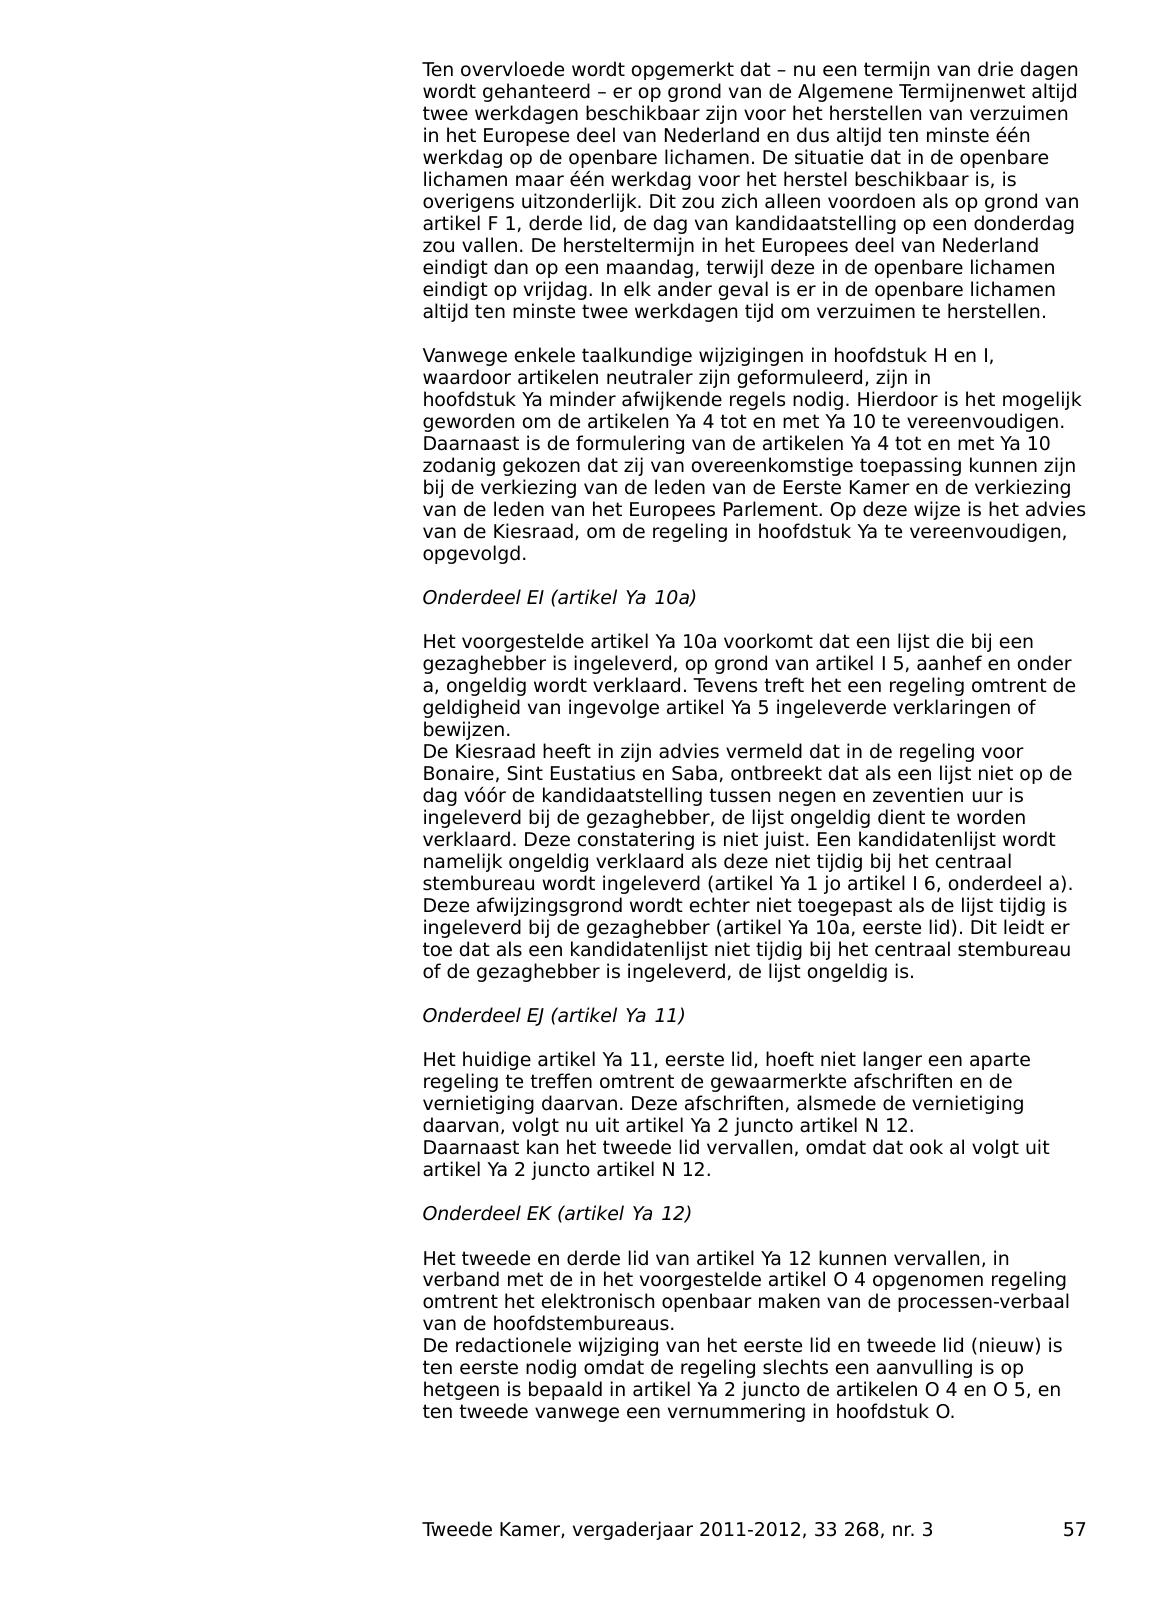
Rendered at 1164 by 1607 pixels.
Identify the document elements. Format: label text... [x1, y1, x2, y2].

subtitle Onderdeel EI (artikel Ya 10a) [422, 587, 1087, 609]
text Vanwege enkele taalkundige wijzigingen in hoofdstuk H en I, waardoor artikelen neutraler zijn geformuleerd, zijn in hoofdstuk Ya minder afwijkende regels nodig. Hierdoor is het mogelijk geworden om de artikelen Ya 4 tot en met Ya 10 te vereenvoudigen. Daarnaast is de formulering van de artikelen Ya 4 tot en met Ya 10 zodanig gekozen dat zij van overeenkomstige toepassing kunnen zijn bij de verkiezing van de leden van de Eerste Kamer en de verkiezing van de leden van het Europees Parlement. Op deze wijze is het advies van de Kiesraad, om de regeling in hoofdstuk Ya te vereenvoudigen, opgevolgd. [422, 345, 1087, 565]
text De Kiesraad heeft in zijn advies vermeld dat in de regeling voor Bonaire, Sint Eustatius en Saba, ontbreekt dat als een lijst niet op de dag vóór de kandidaatstelling tussen negen en zeventien uur is ingeleverd bij de gezaghebber, de lijst ongeldig dient te worden verklaard. Deze constatering is niet juist. Een kandidatenlijst wordt namelijk ongeldig verklaard als deze niet tijdig bij het centraal stembureau wordt ingeleverd (artikel Ya 1 jo artikel I 6, onderdeel a). Deze afwijzingsgrond wordt echter niet toegepast als de lijst tijdig is ingeleverd bij de gezaghebber (artikel Ya 10a, eerste lid). Dit leidt er toe dat als een kandidatenlijst niet tijdig bij het centraal stembureau of de gezaghebber is ingeleverd, de lijst ongeldig is. [422, 741, 1087, 983]
subtitle Onderdeel EK (artikel Ya 12) [422, 1203, 1087, 1225]
text Het voorgestelde artikel Ya 10a voorkomt dat een lijst die bij een gezaghebber is ingeleverd, op grond van artikel I 5, aanhef en onder a, ongeldig wordt verklaard. Tevens treft het een regeling omtrent de geldigheid van ingevolge artikel Ya 5 ingeleverde verklaringen of bewijzen. [422, 631, 1087, 741]
text Daarnaast kan het tweede lid vervallen, omdat dat ook al volgt uit artikel Ya 2 juncto artikel N 12. [422, 1137, 1087, 1181]
text Het huidige artikel Ya 11, eerste lid, hoeft niet langer een aparte regeling te treffen omtrent de gewaarmerkte afschriften en de vernietiging daarvan. Deze afschriften, alsmede de vernietiging daarvan, volgt nu uit artikel Ya 2 juncto artikel N 12. [422, 1049, 1087, 1137]
text De redactionele wijziging van het eerste lid en tweede lid (nieuw) is ten eerste nodig omdat de regeling slechts een aanvulling is op hetgeen is bepaald in artikel Ya 2 juncto de artikelen O 4 en O 5, en ten tweede vanwege een vernummering in hoofdstuk O. [422, 1335, 1087, 1423]
subtitle Onderdeel EJ (artikel Ya 11) [422, 1005, 1087, 1027]
text Het tweede en derde lid van artikel Ya 12 kunnen vervallen, in verband met de in het voorgestelde artikel O 4 opgenomen regeling omtrent het elektronisch openbaar maken van de processen-verbaal van de hoofdstembureaus. [422, 1247, 1087, 1335]
text Ten overvloede wordt opgemerkt dat – nu een termijn van drie dagen wordt gehanteerd – er op grond van de Algemene Termijnenwet altijd twee werkdagen beschikbaar zijn voor het herstellen van verzuimen in het Europese deel van Nederland en dus altijd ten minste één werkdag op de openbare lichamen. De situatie dat in de openbare lichamen maar één werkdag voor het herstel beschikbaar is, is overigens uitzonderlijk. Dit zou zich alleen voordoen als op grond van artikel F 1, derde lid, de dag van kandidaatstelling op een donderdag zou vallen. De hersteltermijn in het Europees deel van Nederland eindigt dan op een maandag, terwijl deze in de openbare lichamen eindigt op vrijdag. In elk ander geval is er in de openbare lichamen altijd ten minste twee werkdagen tijd om verzuimen te herstellen. [422, 59, 1087, 323]
